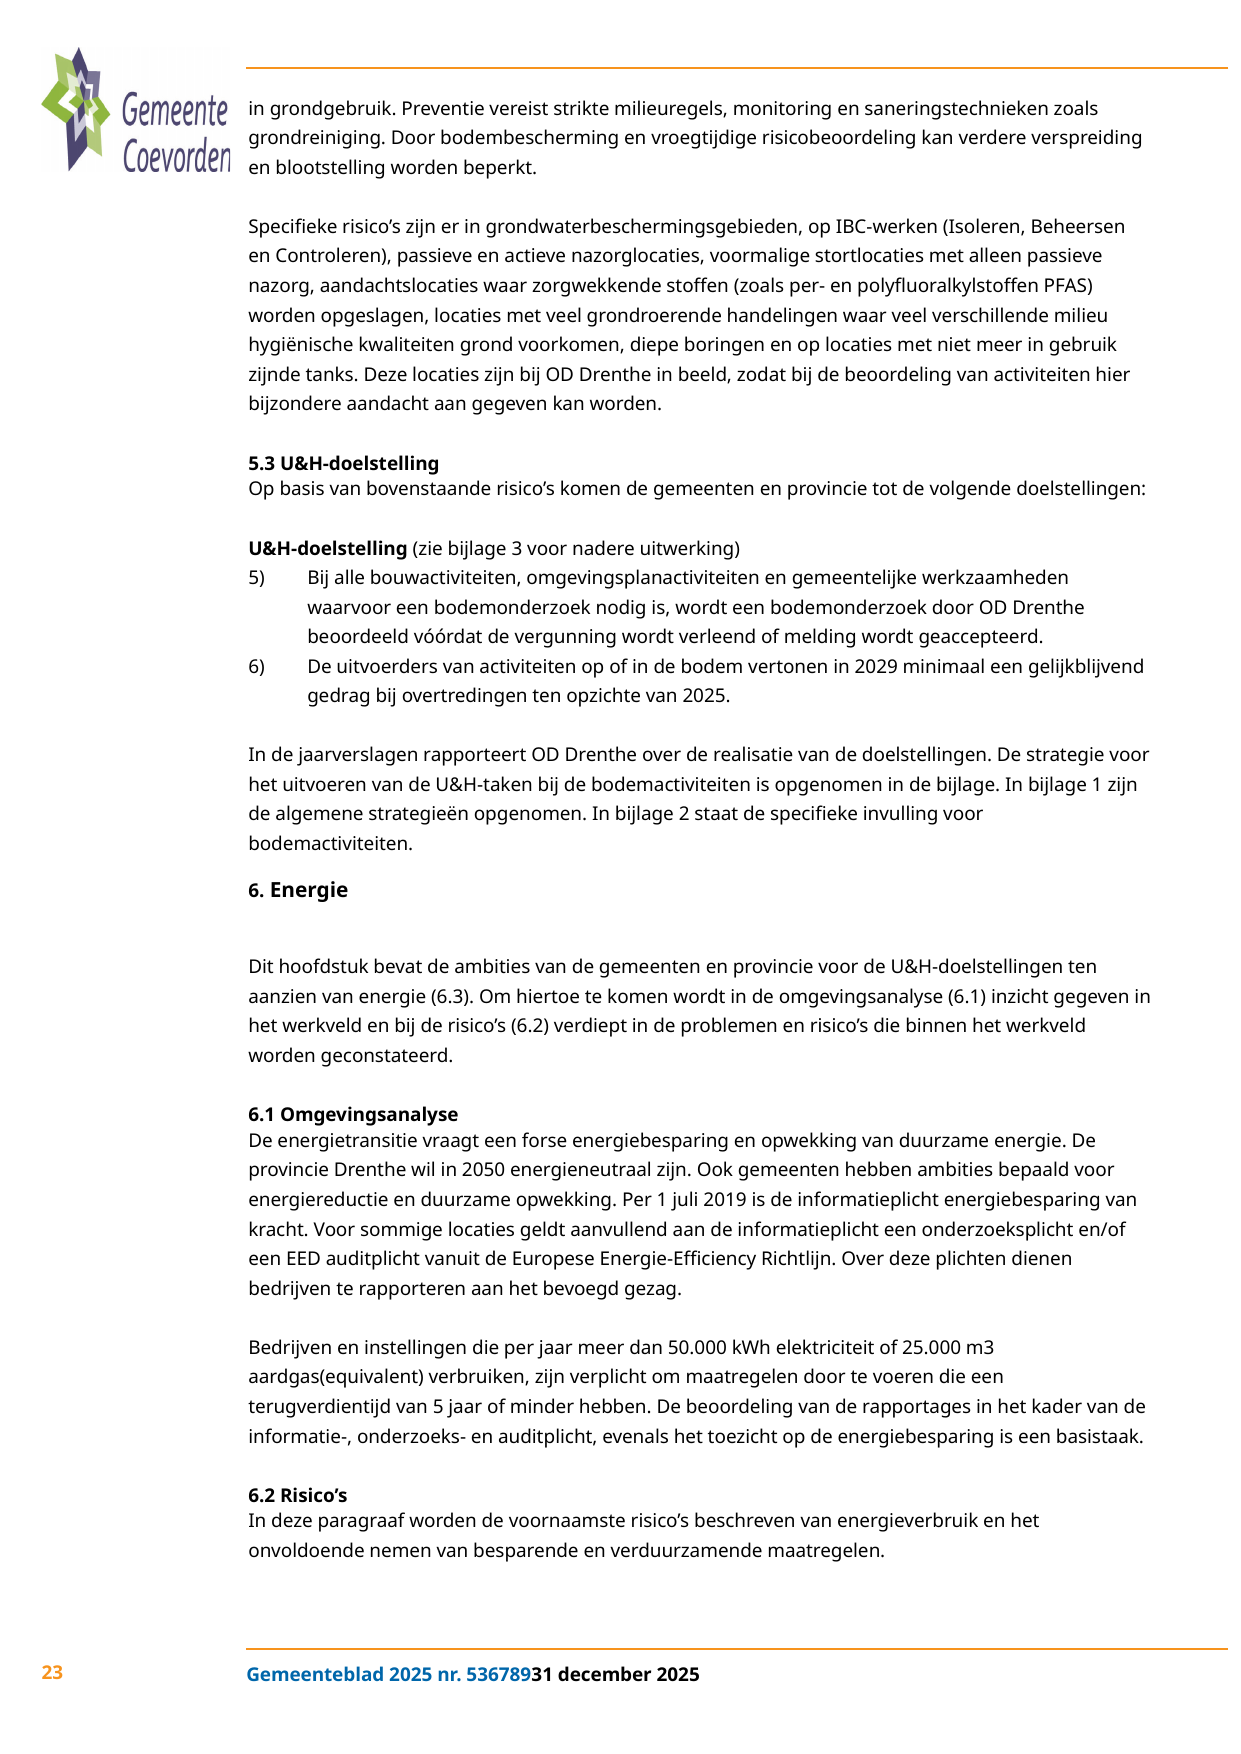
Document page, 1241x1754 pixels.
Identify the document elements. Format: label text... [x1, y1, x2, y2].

text Dit hoofdstuk bevat de ambities van de gemeenten en provincie voor de U&H-doelstellingen ten aanzien van energie (6.3). Om hiertoe te komen wordt in de omgevingsanalyse (6.1) inzicht gegeven in het werkveld en bij de risico’s (6.2) verdiept in de problemen en risico’s die binnen het werkveld worden geconstateerd. [248, 953, 1152, 1068]
text Specifieke risico’s zijn er in grondwaterbeschermingsgebieden, op IBC-werken (Isoleren, Beheersen en Controleren), passieve en actieve nazorglocaties, voormalige stortlocaties met alleen passieve nazorg, aandachtslocaties waar zorgwekkende stoffen (zoals per- en polyfluoralkylstoffen PFAS) worden opgeslagen, locaties met veel grondroerende handelingen waar veel verschillende milieu hygiënische kwaliteiten grond voorkomen, diepe boringen en op locaties met niet meer in gebruik zijnde tanks. Deze locaties zijn bij OD Drenthe in beeld, zodat bij de beoordeling van activiteiten hier bijzondere aandacht aan gegeven kan worden. [248, 213, 1152, 416]
picture [41, 47, 231, 172]
text 6.2 Risico’s [248, 1482, 1152, 1508]
text De energietransitie vraagt een forse energiebesparing en opwekking van duurzame energie. De provincie Drenthe wil in 2050 energieneutraal zijn. Ook gemeenten hebben ambities bepaald voor energiereductie en duurzame opwekking. Per 1 juli 2019 is de informatieplicht energiebesparing van kracht. Voor sommige locaties geldt aanvullend aan de informatieplicht een onderzoeksplicht en/of een EED auditplicht vanuit de Europese Energie-Efficiency Richtlijn. Over deze plichten dienen bedrijven te rapporteren aan het bevoegd gezag. [248, 1127, 1152, 1301]
text Op basis van bovenstaande risico’s komen de gemeenten en provincie tot de volgende doelstellingen: [248, 476, 1152, 501]
text in grondgebruik. Preventie vereist strikte milieuregels, monitoring en saneringstechnieken zoals grondreiniging. Door bodembescherming en vroegtijdige risicobeoordeling kan verdere verspreiding en blootstelling worden beperkt. [248, 95, 1152, 180]
table_header U&H-doelstelling (zie bijlage 3 voor nadere uitwerking) Bij alle bouwactiviteiten, omgevingsplanactiviteiten en gemeentelijke werkzaamheden waarvoor een bodemonderzoek nodig is, wordt een bodemonderzoek door OD Drenthe beoordeeld vóórdat de vergunning wordt verleend of melding wordt geaccepteerd. De uitvoerders van activiteiten op of in de bodem vertonen in 2029 minimaal een gelijkblijvend gedrag bij overtredingen ten opzichte van 2025. [248, 535, 1152, 708]
text 6.1 Omgevingsanalyse [248, 1101, 1152, 1127]
text In de jaarverslagen rapporteert OD Drenthe over de realisatie van de doelstellingen. De strategie voor het uitvoeren van de U&H-taken bij de bodemactiviteiten is opgenomen in de bijlage. In bijlage 1 zijn de algemene strategieën opgenomen. In bijlage 2 staat de specifieke invulling voor bodemactiviteiten. [248, 741, 1152, 856]
text Bedrijven en instellingen die per jaar meer dan 50.000 kWh elektriciteit of 25.000 m3 aardgas(equivalent) verbruiken, zijn verplicht om maatregelen door te voeren die een terugverdientijd van 5 jaar of minder hebben. De beoordeling van de rapportages in het kader van de informatie-, onderzoeks- en auditplicht, evenals het toezicht op de energiebesparing is een basistaak. [248, 1334, 1152, 1448]
text 5.3 U&H-doelstelling [248, 450, 1152, 476]
text 6. Energie [248, 876, 1152, 904]
text In deze paragraaf worden de voornaamste risico’s beschreven van energieverbruik en het onvoldoende nemen van besparende en verduurzamende maatregelen. [248, 1508, 1152, 1563]
